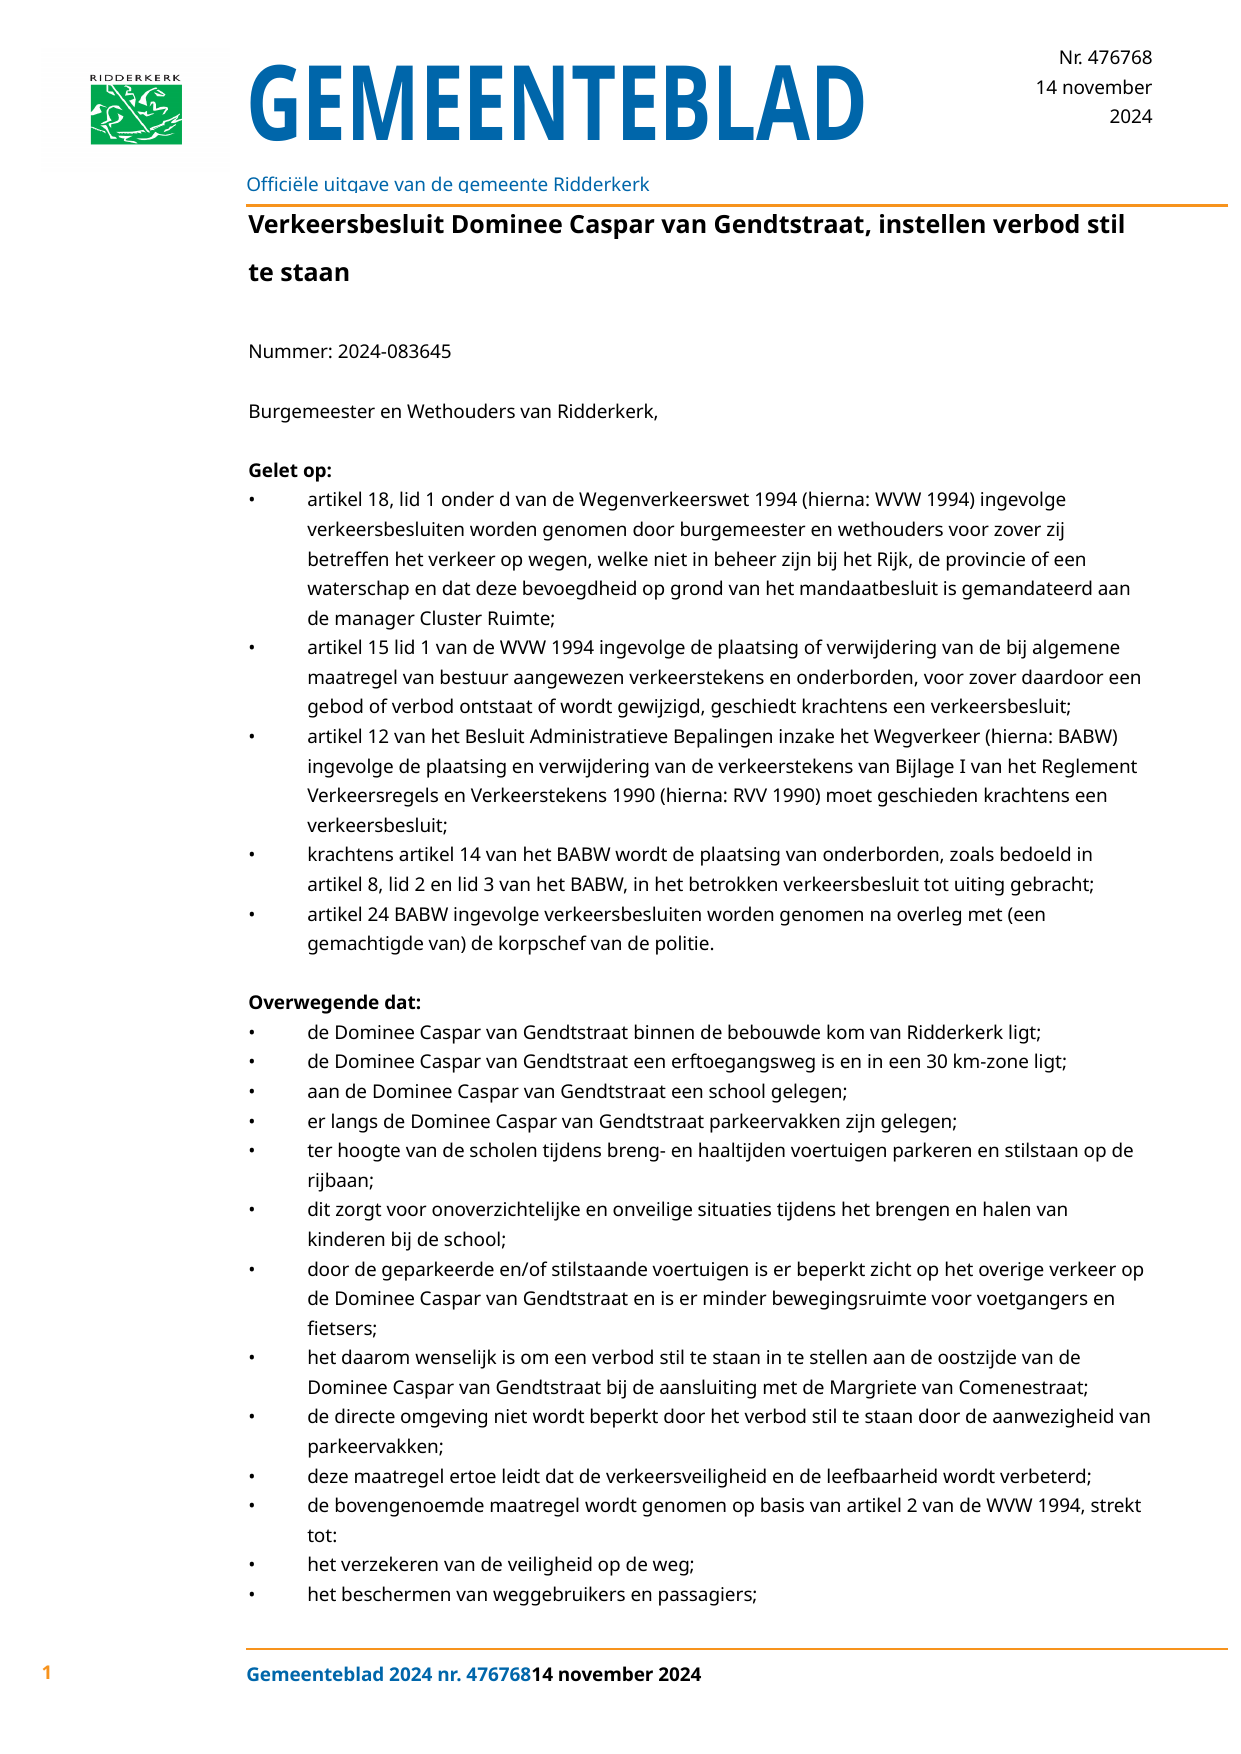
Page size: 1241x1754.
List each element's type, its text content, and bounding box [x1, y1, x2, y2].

list aan de Dominee Caspar van Gendtstraat een school gelegen; [248, 1078, 1152, 1104]
list de bovengenoemde maatregel wordt genomen op basis van artikel 2 van de WVW 1994, strekt tot: [248, 1492, 1152, 1548]
text Burgemeester en Wethouders van Ridderkerk, [248, 398, 1152, 423]
list de Dominee Caspar van Gendtstraat binnen de bebouwde kom van Ridderkerk ligt; [248, 1019, 1152, 1045]
list de Dominee Caspar van Gendtstraat een erftoegangsweg is en in een 30 km-zone ligt; [248, 1049, 1152, 1074]
text Verkeersbesluit Dominee Caspar van Gendtstraat, instellen verbod stil te staan [248, 207, 1152, 288]
list het daarom wenselijk is om een verbod stil te staan in te stellen aan de oostzijde van de Dominee Caspar van Gendtstraat bij de aansluiting met de Margriete van Comenestraat; [248, 1344, 1152, 1400]
list de directe omgeving niet wordt beperkt door het verbod stil te staan door de aanwezigheid van parkeervakken; [248, 1404, 1152, 1459]
list dit zorgt voor onoverzichtelijke en onveilige situaties tijdens het brengen en halen van kinderen bij de school; [248, 1197, 1152, 1252]
list deze maatregel ertoe leidt dat de verkeersveiligheid en de leefbaarheid wordt verbeterd; [248, 1463, 1152, 1488]
list het verzekeren van de veiligheid op de weg; [248, 1552, 1152, 1577]
list ter hoogte van de scholen tijdens breng- en haaltijden voertuigen parkeren en stilstaan op de rijbaan; [248, 1137, 1152, 1193]
picture [41, 47, 231, 172]
list het beschermen van weggebruikers en passagiers; [248, 1581, 1152, 1607]
text Nummer: 2024-083645 [248, 339, 1152, 364]
text Gelet op: [248, 457, 1152, 483]
list artikel 24 BABW ingevolge verkeersbesluiten worden genomen na overleg met (een gemachtigde van) de korpschef van de politie. [248, 901, 1152, 956]
list krachtens artikel 14 van het BABW wordt de plaatsing van onderborden, zoals bedoeld in artikel 8, lid 2 en lid 3 van het BABW, in het betrokken verkeersbesluit tot uiting gebracht; [248, 842, 1152, 897]
list door de geparkeerde en/of stilstaande voertuigen is er beperkt zicht op het overige verkeer op de Dominee Caspar van Gendtstraat en is er minder bewegingsruimte voor voetgangers en fietsers; [248, 1256, 1152, 1341]
text Overwegende dat: [248, 989, 1152, 1015]
list er langs de Dominee Caspar van Gendtstraat parkeervakken zijn gelegen; [248, 1108, 1152, 1133]
list artikel 15 lid 1 van de WVW 1994 ingevolge de plaatsing of verwijdering van de bij algemene maatregel van bestuur aangewezen verkeerstekens en onderborden, voor zover daardoor een gebod of verbod ontstaat of wordt gewijzigd, geschiedt krachtens een verkeersbesluit; [248, 634, 1152, 719]
list artikel 12 van het Besluit Administratieve Bepalingen inzake het Wegverkeer (hierna: BABW) ingevolge de plaatsing en verwijdering van de verkeerstekens van Bijlage I van het Reglement Verkeersregels en Verkeerstekens 1990 (hierna: RVV 1990) moet geschieden krachtens een verkeersbesluit; [248, 723, 1152, 838]
list artikel 18, lid 1 onder d van de Wegenverkeerswet 1994 (hierna: WVW 1994) ingevolge verkeersbesluiten worden genomen door burgemeester en wethouders voor zover zij betreffen het verkeer op wegen, welke niet in beheer zijn bij het Rijk, de provincie of een waterschap en dat deze bevoegdheid op grond van het mandaatbesluit is gemandateerd aan de manager Cluster Ruimte; [248, 487, 1152, 631]
